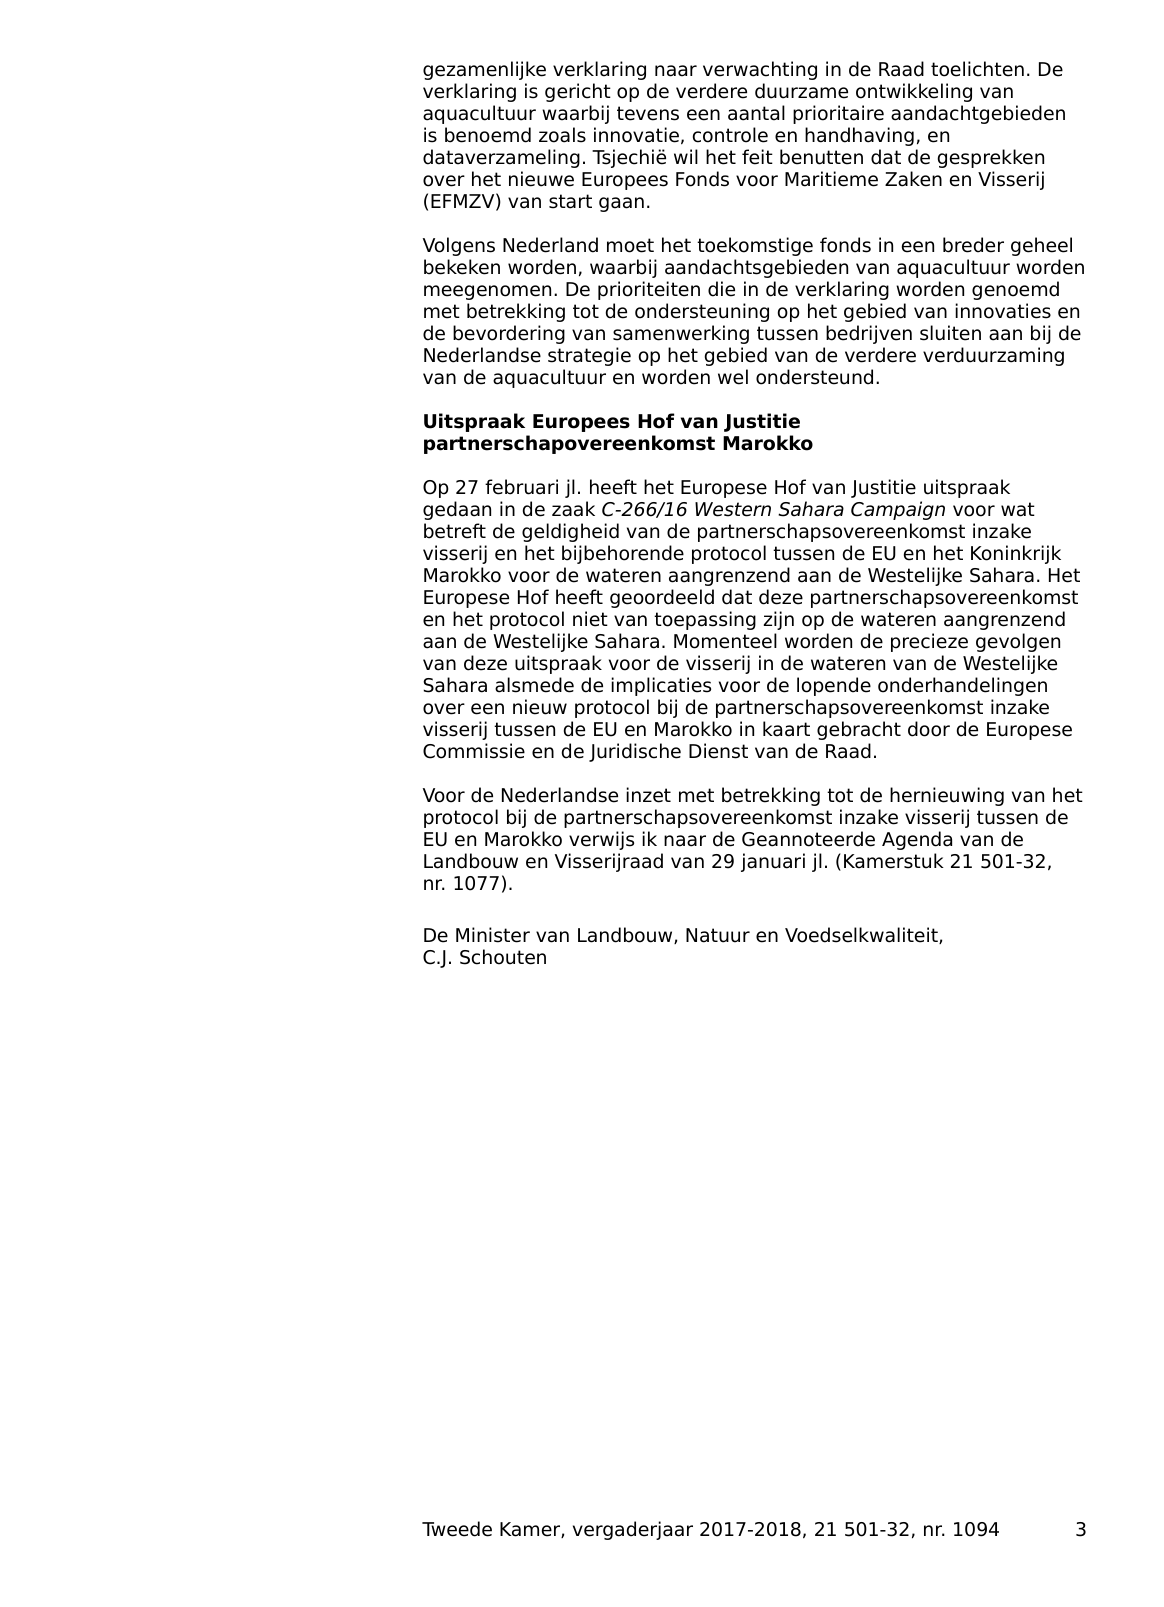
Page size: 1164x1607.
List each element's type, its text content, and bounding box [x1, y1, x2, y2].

subtitle Uitspraak Europees Hof van Justitie partnerschapovereenkomst Marokko [422, 411, 1087, 455]
text Op 27 februari jl. heeft het Europese Hof van Justitie uitspraak gedaan in de zaak C-266/16 Western Sahara Campaign voor wat betreft de geldigheid van de partnerschapsovereenkomst inzake visserij en het bijbehorende protocol tussen de EU en het Koninkrijk Marokko voor de wateren aangrenzend aan de Westelijke Sahara. Het Europese Hof heeft geoordeeld dat deze partnerschapsovereenkomst en het protocol niet van toepassing zijn op de wateren aangrenzend aan de Westelijke Sahara. Momenteel worden de precieze gevolgen van deze uitspraak voor de visserij in de wateren van de Westelijke Sahara alsmede de implicaties voor de lopende onderhandelingen over een nieuw protocol bij de partnerschapsovereenkomst inzake visserij tussen de EU en Marokko in kaart gebracht door de Europese Commissie en de Juridische Dienst van de Raad. [422, 477, 1087, 763]
text gezamenlijke verklaring naar verwachting in de Raad toelichten. De verklaring is gericht op de verdere duurzame ontwikkeling van aquacultuur waarbij tevens een aantal prioritaire aandachtgebieden is benoemd zoals innovatie, controle en handhaving, en dataverzameling. Tsjechië wil het feit benutten dat de gesprekken over het nieuwe Europees Fonds voor Maritieme Zaken en Visserij (EFMZV) van start gaan. [422, 59, 1087, 213]
text Voor de Nederlandse inzet met betrekking tot de hernieuwing van het protocol bij de partnerschapsovereenkomst inzake visserij tussen de EU en Marokko verwijs ik naar de Geannoteerde Agenda van de Landbouw en Visserijraad van 29 januari jl. (Kamerstuk 21 501-32, nr. 1077). [422, 785, 1087, 895]
text Volgens Nederland moet het toekomstige fonds in een breder geheel bekeken worden, waarbij aandachtsgebieden van aquacultuur worden meegenomen. De prioriteiten die in de verklaring worden genoemd met betrekking tot de ondersteuning op het gebied van innovaties en de bevordering van samenwerking tussen bedrijven sluiten aan bij de Nederlandse strategie op het gebied van de verdere verduurzaming van de aquacultuur en worden wel ondersteund. [422, 235, 1087, 389]
text De Minister van Landbouw, Natuur en Voedselkwaliteit, C.J. Schouten [422, 925, 1087, 969]
